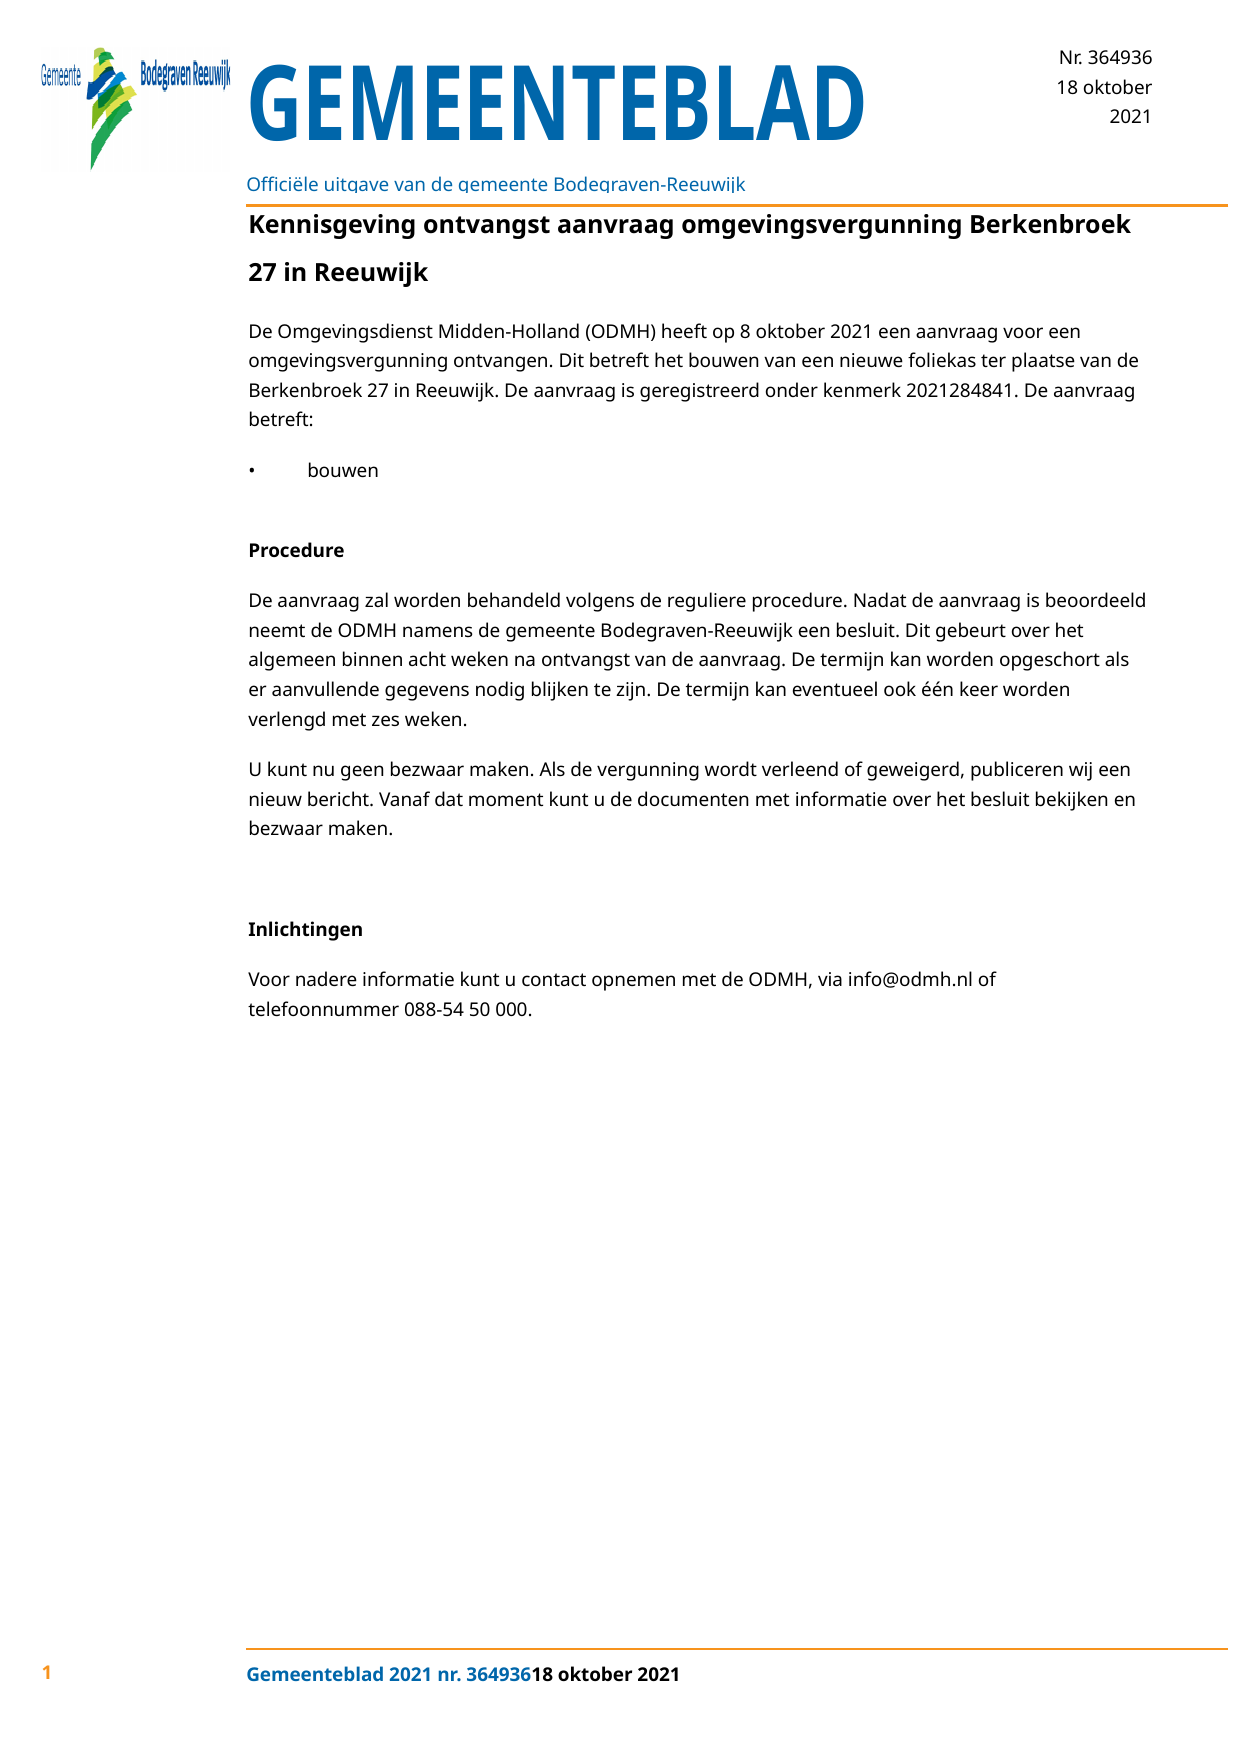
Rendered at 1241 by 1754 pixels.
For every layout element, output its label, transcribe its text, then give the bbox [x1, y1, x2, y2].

picture [41, 47, 231, 172]
text De Omgevingsdienst Midden-Holland (ODMH) heeft op 8 oktober 2021 een aanvraag voor een omgevingsvergunning ontvangen. Dit betreft het bouwen van een nieuwe foliekas ter plaatse van de Berkenbroek 27 in Reeuwijk. De aanvraag is geregistreerd onder kenmerk 2021284841. De aanvraag betreft: [248, 318, 1152, 432]
text Voor nadere informatie kunt u contact opnemen met de ODMH, via info@odmh.nl of telefoonnummer 088-54 50 000. [248, 967, 1152, 1022]
text De aanvraag zal worden behandeld volgens de reguliere procedure. Nadat de aanvraag is beoordeeld neemt de ODMH namens de gemeente Bodegraven-Reeuwijk een besluit. Dit gebeurt over het algemeen binnen acht weken na ontvangst van de aanvraag. De termijn kan worden opgeschort als er aanvullende gegevens nodig blijken te zijn. De termijn kan eventueel ook één keer worden verlengd met zes weken. [248, 587, 1152, 732]
text Kennisgeving ontvangst aanvraag omgevingsvergunning Berkenbroek 27 in Reeuwijk [248, 207, 1152, 288]
text Procedure [248, 537, 1152, 563]
list bouwen [248, 457, 1152, 483]
text U kunt nu geen bezwaar maken. Als de vergunning wordt verleend of geweigerd, publiceren wij een nieuw bericht. Vanaf dat moment kunt u de documenten met informatie over het besluit bekijken en bezwaar maken. [248, 756, 1152, 841]
text Inlichtingen [248, 916, 1152, 942]
